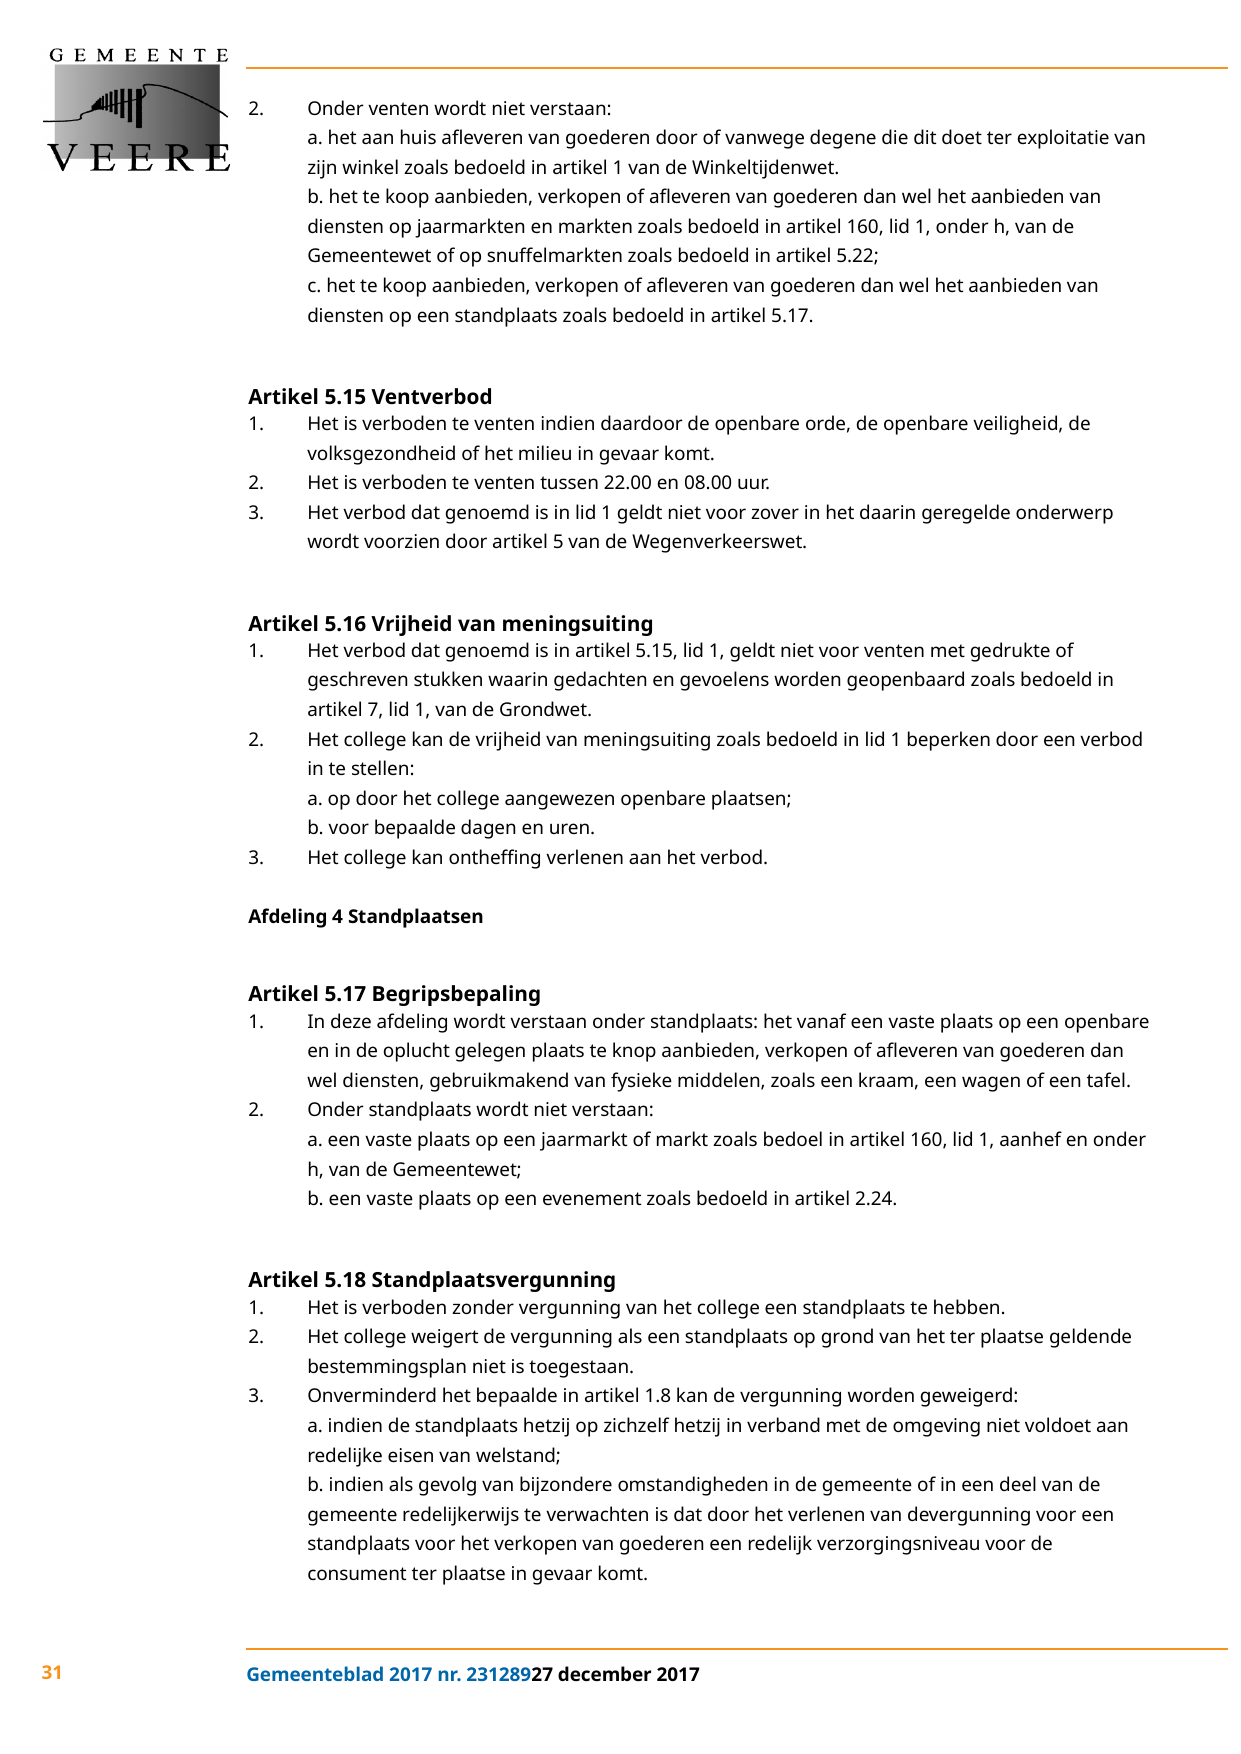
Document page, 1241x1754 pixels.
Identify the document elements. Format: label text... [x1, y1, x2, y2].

list a. het aan huis afleveren van goederen door of vanwege degene die dit doet ter exploitatie van zijn winkel zoals bedoeld in artikel 1 van de Winkeltijdenwet. [248, 124, 1152, 180]
text Artikel 5.18 Standplaatsvergunning [248, 1265, 1152, 1294]
list Onverminderd het bepaalde in artikel 1.8 kan de vergunning worden geweigerd: [248, 1383, 1152, 1408]
picture [41, 47, 231, 172]
list a. op door het college aangewezen openbare plaatsen; [248, 785, 1152, 811]
list Het is verboden zonder vergunning van het college een standplaats te hebben. [248, 1294, 1152, 1319]
list Onder venten wordt niet verstaan: [248, 95, 1152, 121]
list b. voor bepaalde dagen en uren. [248, 814, 1152, 840]
text Artikel 5.17 Begripsbepaling [248, 979, 1152, 1008]
list Het verbod dat genoemd is in artikel 5.15, lid 1, geldt niet voor venten met gedrukte of geschreven stukken waarin gedachten en gevoelens worden geopenbaard zoals bedoeld in artikel 7, lid 1, van de Grondwet. [248, 637, 1152, 722]
list c. het te koop aanbieden, verkopen of afleveren van goederen dan wel het aanbieden van diensten op een standplaats zoals bedoeld in artikel 5.17. [248, 272, 1152, 328]
list Onder standplaats wordt niet verstaan: [248, 1097, 1152, 1122]
list In deze afdeling wordt verstaan onder standplaats: het vanaf een vaste plaats op een openbare en in de oplucht gelegen plaats te knop aanbieden, verkopen of afleveren van goederen dan wel diensten, gebruikmakend van fysieke middelen, zoals een kraam, een wagen of een tafel. [248, 1008, 1152, 1093]
text Artikel 5.16 Vrijheid van meningsuiting [248, 609, 1152, 637]
list Het college weigert de vergunning als een standplaats op grond van het ter plaatse geldende bestemmingsplan niet is toegestaan. [248, 1323, 1152, 1379]
list a. indien de standplaats hetzij op zichzelf hetzij in verband met de omgeving niet voldoet aan redelijke eisen van welstand; [248, 1412, 1152, 1467]
text Afdeling 4 Standplaatsen [248, 903, 1152, 929]
list Het verbod dat genoemd is in lid 1 geldt niet voor zover in het daarin geregelde onderwerp wordt voorzien door artikel 5 van de Wegenverkeerswet. [248, 499, 1152, 554]
list Het college kan ontheffing verlenen aan het verbod. [248, 844, 1152, 870]
text Artikel 5.15 Ventverbod [248, 382, 1152, 410]
list Het college kan de vrijheid van meningsuiting zoals bedoeld in lid 1 beperken door een verbod in te stellen: [248, 726, 1152, 781]
list Het is verboden te venten tussen 22.00 en 08.00 uur. [248, 469, 1152, 495]
list b. het te koop aanbieden, verkopen of afleveren van goederen dan wel het aanbieden van diensten op jaarmarkten en markten zoals bedoeld in artikel 160, lid 1, onder h, van de Gemeentewet of op snuffelmarkten zoals bedoeld in artikel 5.22; [248, 183, 1152, 268]
list b. een vaste plaats op een evenement zoals bedoeld in artikel 2.24. [248, 1185, 1152, 1211]
list b. indien als gevolg van bijzondere omstandigheden in de gemeente of in een deel van de gemeente redelijkerwijs te verwachten is dat door het verlenen van devergunning voor een standplaats voor het verkopen van goederen een redelijk verzorgingsniveau voor de consument ter plaatse in gevaar komt. [248, 1471, 1152, 1586]
list a. een vaste plaats op een jaarmarkt of markt zoals bedoel in artikel 160, lid 1, aanhef en onder h, van de Gemeentewet; [248, 1126, 1152, 1182]
list Het is verboden te venten indien daardoor de openbare orde, de openbare veiligheid, de volksgezondheid of het milieu in gevaar komt. [248, 410, 1152, 466]
